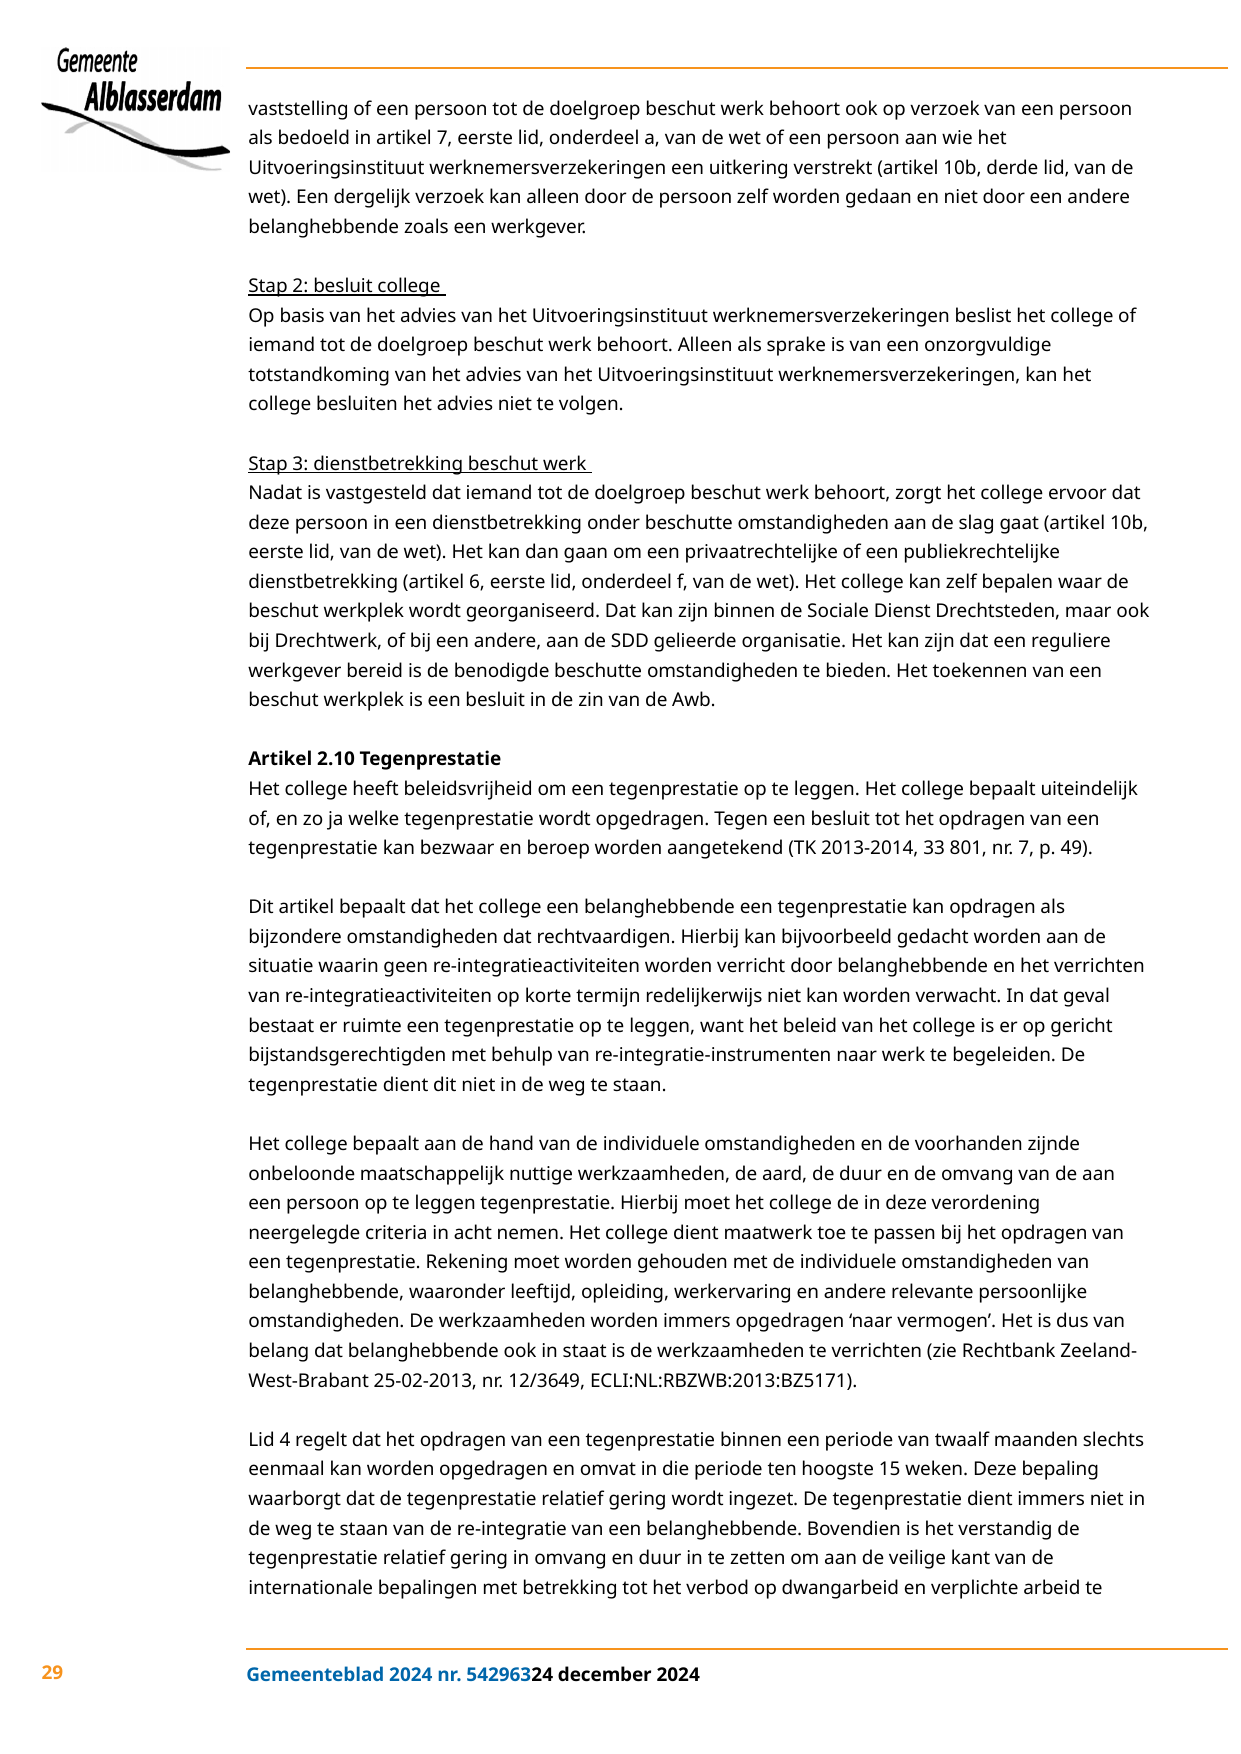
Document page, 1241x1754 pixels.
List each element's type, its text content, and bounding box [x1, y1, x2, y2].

text Nadat is vastgesteld dat iemand tot de doelgroep beschut werk behoort, zorgt het college ervoor dat deze persoon in een dienstbetrekking onder beschutte omstandigheden aan de slag gaat (artikel 10b, eerste lid, van de wet). Het kan dan gaan om een privaatrechtelijke of een publiekrechtelijke dienstbetrekking (artikel 6, eerste lid, onderdeel f, van de wet). Het college kan zelf bepalen waar de beschut werkplek wordt georganiseerd. Dat kan zijn binnen de Sociale Dienst Drechtsteden, maar ook bij Drechtwerk, of bij een andere, aan de SDD gelieerde organisatie. Het kan zijn dat een reguliere werkgever bereid is de benodigde beschutte omstandigheden te bieden. Het toekennen van een beschut werkplek is een besluit in de zin van de Awb. [248, 479, 1152, 712]
text vaststelling of een persoon tot de doelgroep beschut werk behoort ook op verzoek van een persoon als bedoeld in artikel 7, eerste lid, onderdeel a, van de wet of een persoon aan wie het Uitvoeringsinstituut werknemersverzekeringen een uitkering verstrekt (artikel 10b, derde lid, van de wet). Een dergelijk verzoek kan alleen door de persoon zelf worden gedaan en niet door een andere belanghebbende zoals een werkgever. [248, 95, 1152, 239]
text Op basis van het advies van het Uitvoeringsinstituut werknemersverzekeringen beslist het college of iemand tot de doelgroep beschut werk behoort. Alleen als sprake is van een onzorgvuldige totstandkoming van het advies van het Uitvoeringsinstituut werknemersverzekeringen, kan het college besluiten het advies niet te volgen. [248, 302, 1152, 416]
text Het college bepaalt aan de hand van de individuele omstandigheden en de voorhanden zijnde onbeloonde maatschappelijk nuttige werkzaamheden, de aard, de duur en de omvang van de aan een persoon op te leggen tegenprestatie. Hierbij moet het college de in deze verordening neergelegde criteria in acht nemen. Het college dient maatwerk toe te passen bij het opdragen van een tegenprestatie. Rekening moet worden gehouden met de individuele omstandigheden van belanghebbende, waaronder leeftijd, opleiding, werkervaring en andere relevante persoonlijke omstandigheden. De werkzaamheden worden immers opgedragen ‘naar vermogen’. Het is dus van belang dat belanghebbende ook in staat is de werkzaamheden te verrichten (zie Rechtbank Zeeland-West-Brabant 25-02-2013, nr. 12/3649, ECLI:NL:RBZWB:2013:BZ5171). [248, 1130, 1152, 1393]
text Stap 2: besluit college [248, 272, 1152, 298]
text Artikel 2.10 Tegenprestatie [248, 746, 1152, 771]
text Stap 3: dienstbetrekking beschut werk [248, 450, 1152, 476]
text Het college heeft beleidsvrijheid om een tegenprestatie op te leggen. Het college bepaalt uiteindelijk of, en zo ja welke tegenprestatie wordt opgedragen. Tegen een besluit tot het opdragen van een tegenprestatie kan bezwaar en beroep worden aangetekend (TK 2013-2014, 33 801, nr. 7, p. 49). [248, 775, 1152, 860]
text Lid 4 regelt dat het opdragen van een tegenprestatie binnen een periode van twaalf maanden slechts eenmaal kan worden opgedragen en omvat in die periode ten hoogste 15 weken. Deze bepaling waarborgt dat de tegenprestatie relatief gering wordt ingezet. De tegenprestatie dient immers niet in de weg te staan van de re-integratie van een belanghebbende. Bovendien is het verstandig de tegenprestatie relatief gering in omvang en duur in te zetten om aan de veilige kant van de internationale bepalingen met betrekking tot het verbod op dwangarbeid en verplichte arbeid te [248, 1426, 1152, 1600]
text Dit artikel bepaalt dat het college een belanghebbende een tegenprestatie kan opdragen als bijzondere omstandigheden dat rechtvaardigen. Hierbij kan bijvoorbeeld gedacht worden aan de situatie waarin geen re-integratieactiviteiten worden verricht door belanghebbende en het verrichten van re-integratieactiviteiten op korte termijn redelijkerwijs niet kan worden verwacht. In dat geval bestaat er ruimte een tegenprestatie op te leggen, want het beleid van het college is er op gericht bijstandsgerechtigden met behulp van re-integratie-instrumenten naar werk te begeleiden. De tegenprestatie dient dit niet in de weg te staan. [248, 893, 1152, 1097]
picture [41, 47, 231, 172]
